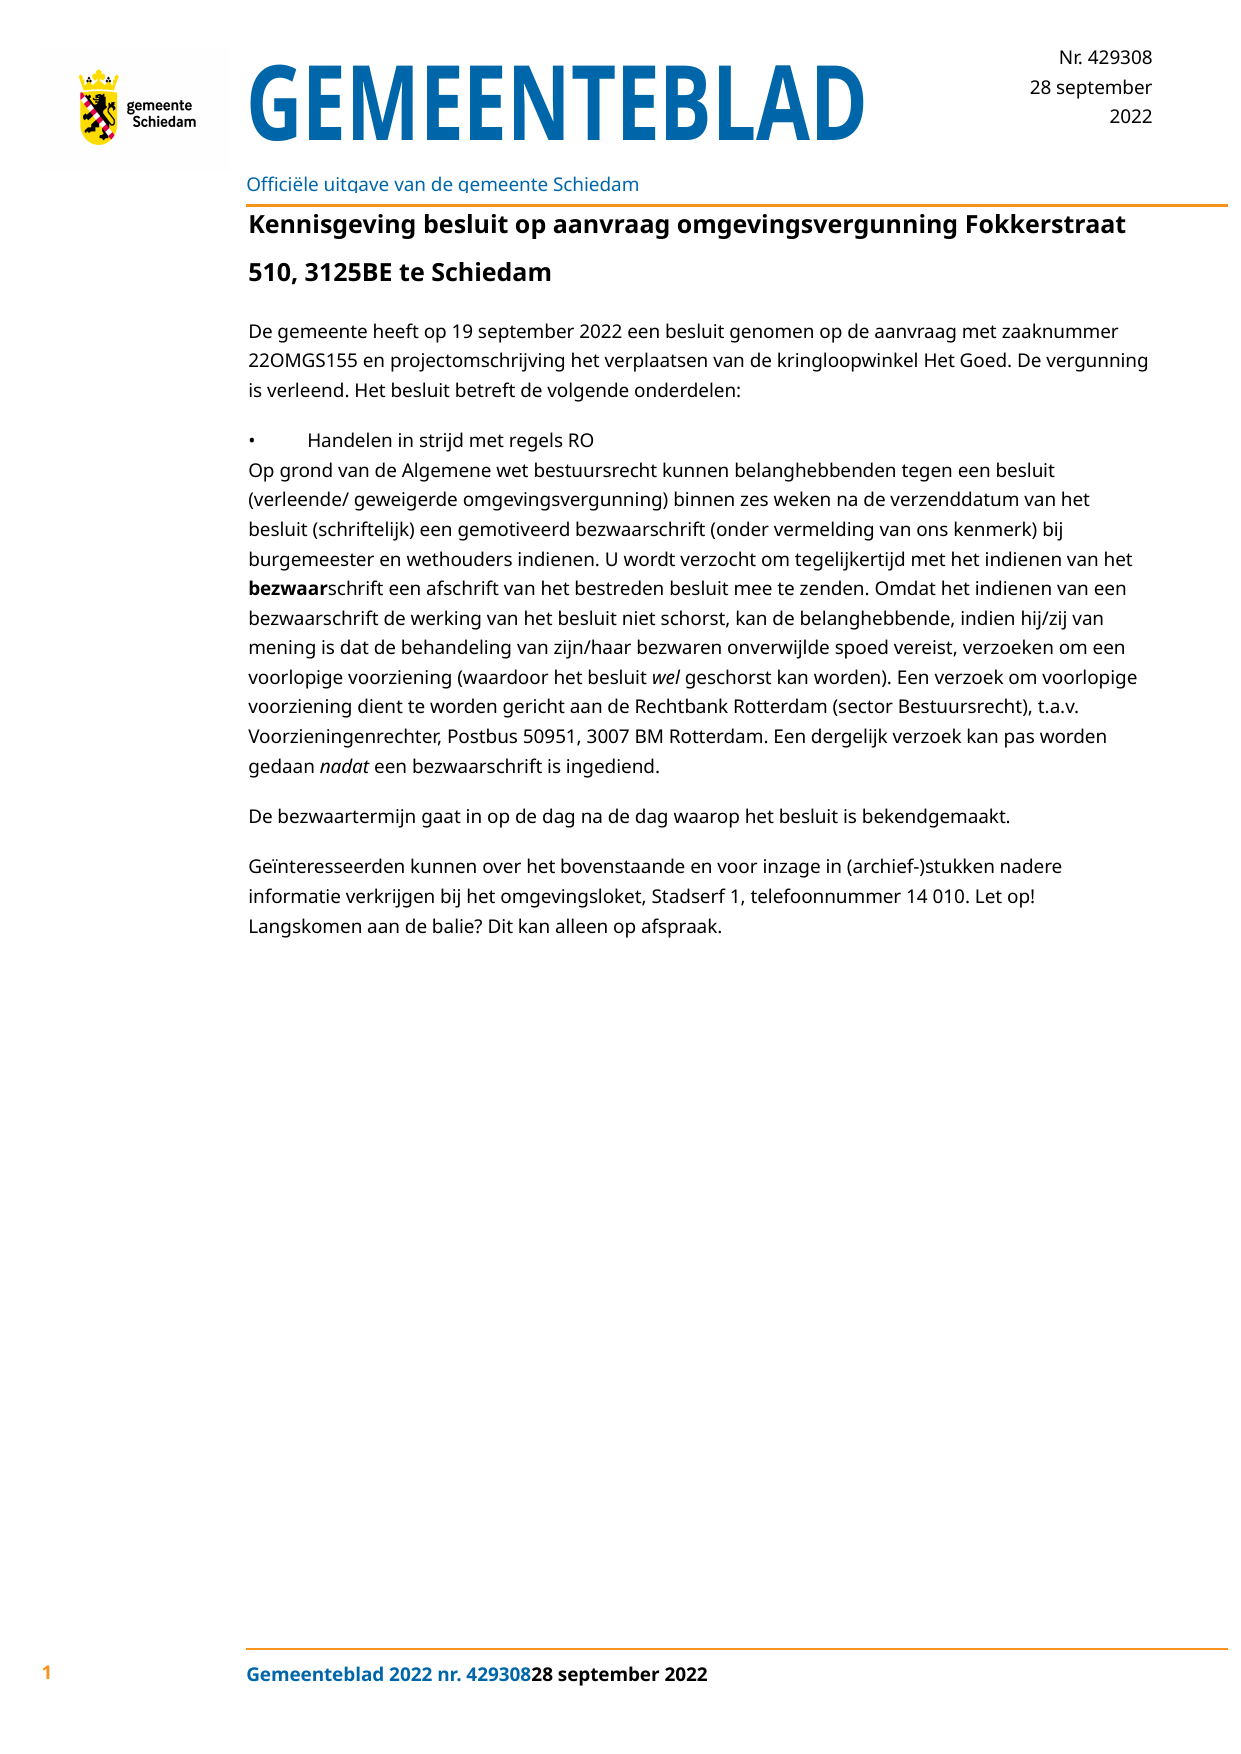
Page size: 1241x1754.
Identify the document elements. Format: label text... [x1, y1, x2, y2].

text Kennisgeving besluit op aanvraag omgevingsvergunning Fokkerstraat 510, 3125BE te Schiedam [248, 207, 1152, 288]
text De gemeente heeft op 19 september 2022 een besluit genomen op de aanvraag met zaaknummer 22OMGS155 en projectomschrijving het verplaatsen van de kringloopwinkel Het Goed. De vergunning is verleend. Het besluit betreft de volgende onderdelen: [248, 318, 1152, 403]
text De bezwaartermijn gaat in op de dag na de dag waarop het besluit is bekendgemaakt. [248, 803, 1152, 829]
list Handelen in strijd met regels RO [248, 427, 1152, 453]
text Geïnteresseerden kunnen over het bovenstaande en voor inzage in (archief-)stukken nadere informatie verkrijgen bij het omgevingsloket, Stadserf 1, telefoonnummer 14 010. Let op! Langskomen aan de balie? Dit kan alleen op afspraak. [248, 854, 1152, 939]
text Op grond van de Algemene wet bestuursrecht kunnen belanghebbenden tegen een besluit (verleende/ geweigerde omgevingsvergunning) binnen zes weken na de verzenddatum van het besluit (schriftelijk) een gemotiveerd bezwaarschrift (onder vermelding van ons kenmerk) bij burgemeester en wethouders indienen. U wordt verzocht om tegelijkertijd met het indienen van het bezwaarschrift een afschrift van het bestreden besluit mee te zenden. Omdat het indienen van een bezwaarschrift de werking van het besluit niet schorst, kan de belanghebbende, indien hij/zij van mening is dat de behandeling van zijn/haar bezwaren onverwijlde spoed vereist, verzoeken om een voorlopige voorziening (waardoor het besluit wel geschorst kan worden). Een verzoek om voorlopige voorziening dient te worden gericht aan de Rechtbank Rotterdam (sector Bestuursrecht), t.a.v. Voorzieningenrechter, Postbus 50951, 3007 BM Rotterdam. Een dergelijk verzoek kan pas worden gedaan nadat een bezwaarschrift is ingediend. [248, 457, 1152, 779]
picture [41, 47, 231, 172]
